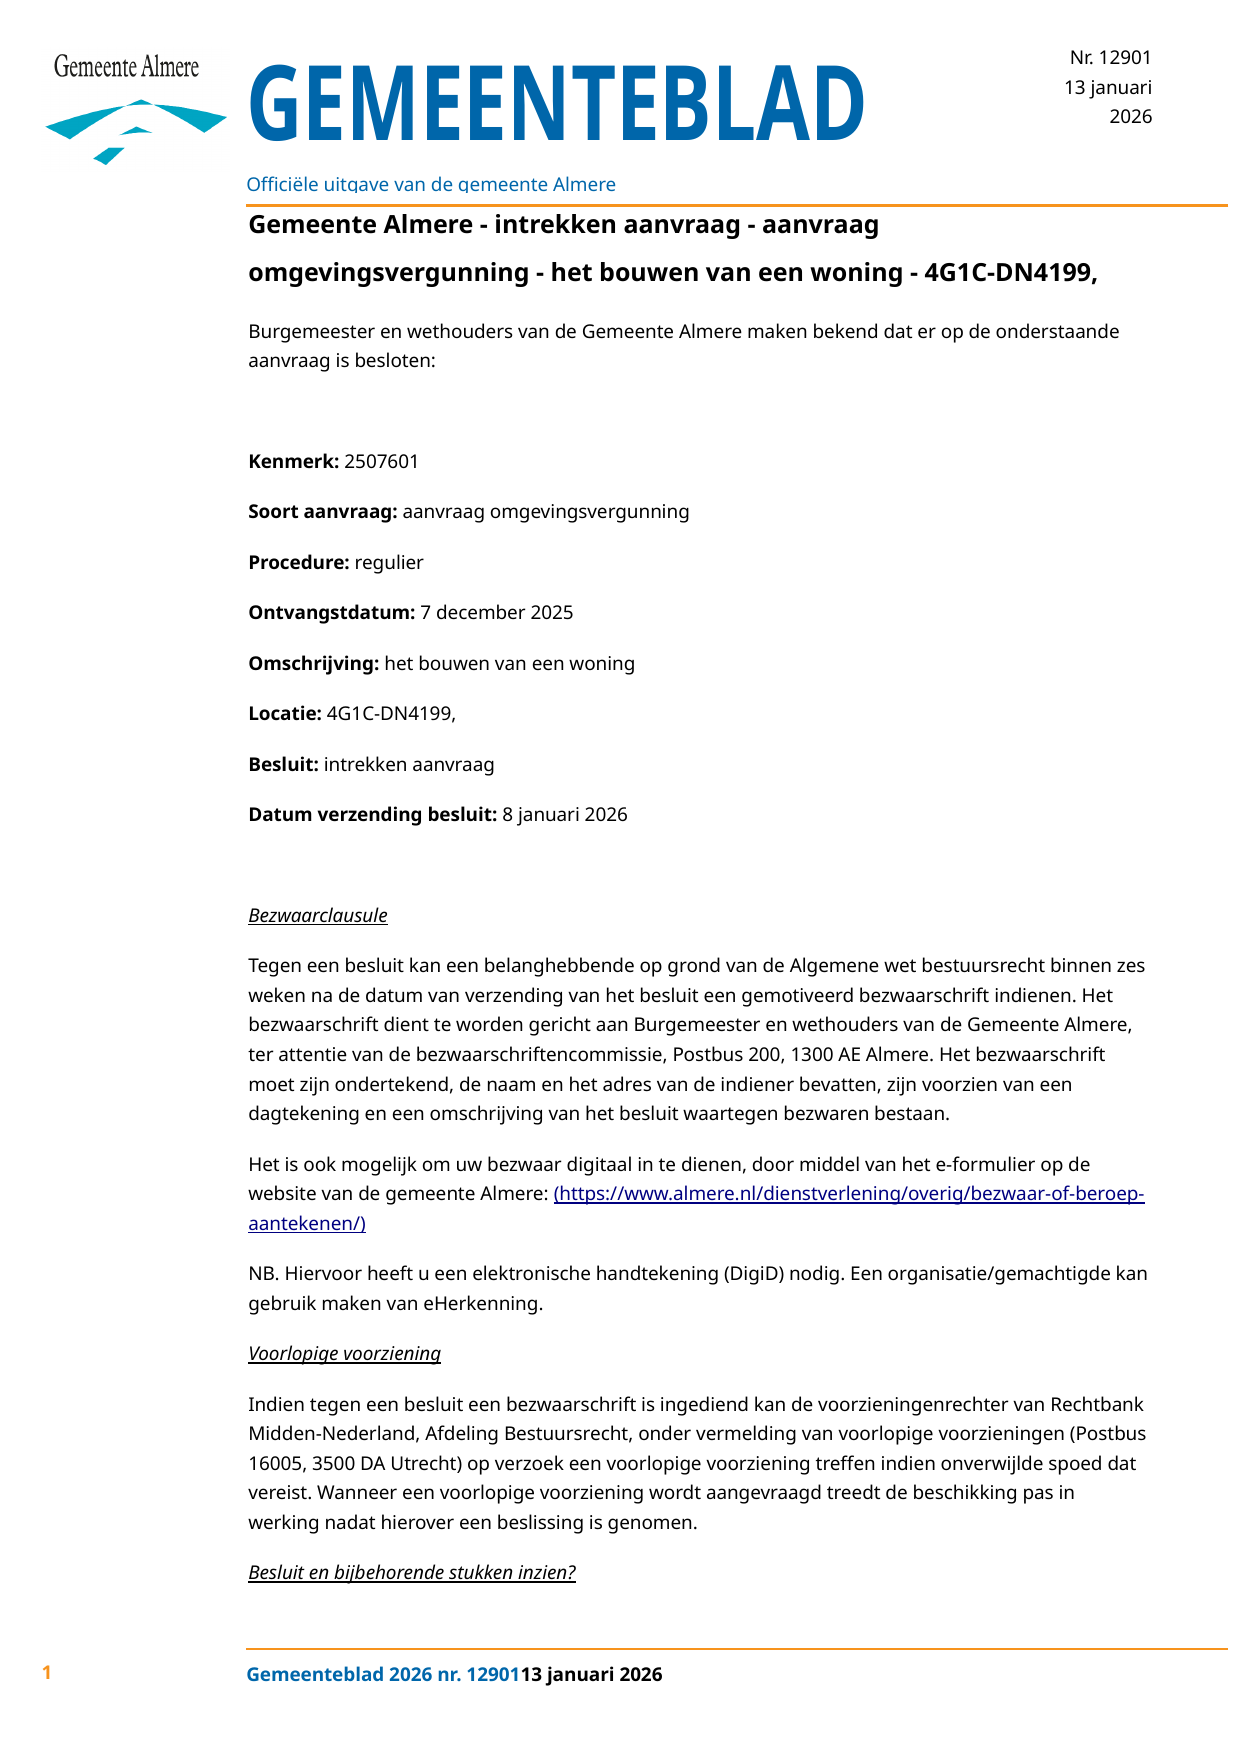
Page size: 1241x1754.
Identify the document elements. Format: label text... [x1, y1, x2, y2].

text Burgemeester en wethouders van de Gemeente Almere maken bekend dat er op de onderstaande aanvraag is besloten: [248, 318, 1152, 373]
text Besluit: intrekken aanvraag [248, 751, 1152, 777]
text Locatie: 4G1C-DN4199, [248, 700, 1152, 726]
text Voorlopige voorziening [248, 1340, 1152, 1366]
text Besluit en bijbehorende stukken inzien? [248, 1559, 1152, 1585]
text Ontvangstdatum: 7 december 2025 [248, 599, 1152, 625]
text Datum verzending besluit: 8 januari 2026 [248, 801, 1152, 827]
text Bezwaarclausule [248, 902, 1152, 928]
picture [41, 47, 231, 172]
text NB. Hiervoor heeft u een elektronische handtekening (DigiD) nodig. Een organisatie/gemachtigde kan gebruik maken van eHerkenning. [248, 1260, 1152, 1316]
text Kenmerk: 2507601 [248, 448, 1152, 474]
text Indien tegen een besluit een bezwaarschrift is ingediend kan de voorzieningenrechter van Rechtbank Midden-Nederland, Afdeling Bestuursrecht, onder vermelding van voorlopige voorzieningen (Postbus 16005, 3500 DA Utrecht) op verzoek een voorlopige voorziening treffen indien onverwijlde spoed dat vereist. Wanneer een voorlopige voorziening wordt aangevraagd treedt de beschikking pas in werking nadat hierover een beslissing is genomen. [248, 1391, 1152, 1535]
text Gemeente Almere - intrekken aanvraag - aanvraag omgevingsvergunning - het bouwen van een woning - 4G1C-DN4199, [248, 207, 1152, 288]
text Soort aanvraag: aanvraag omgevingsvergunning [248, 499, 1152, 524]
text Procedure: regulier [248, 549, 1152, 575]
text Tegen een besluit kan een belanghebbende op grond van de Algemene wet bestuursrecht binnen zes weken na de datum van verzending van het besluit een gemotiveerd bezwaarschrift indienen. Het bezwaarschrift dient te worden gericht aan Burgemeester en wethouders van de Gemeente Almere, ter attentie van de bezwaarschriftencommissie, Postbus 200, 1300 AE Almere. Het bezwaarschrift moet zijn ondertekend, de naam en het adres van de indiener bevatten, zijn voorzien van een dagtekening en een omschrijving van het besluit waartegen bezwaren bestaan. [248, 952, 1152, 1126]
text Omschrijving: het bouwen van een woning [248, 650, 1152, 676]
text Het is ook mogelijk om uw bezwaar digitaal in te dienen, door middel van het e-formulier op de website van de gemeente Almere: (https://www.almere.nl/dienstverlening/overig/bezwaar-of-beroep-aantekenen/) [248, 1151, 1152, 1236]
